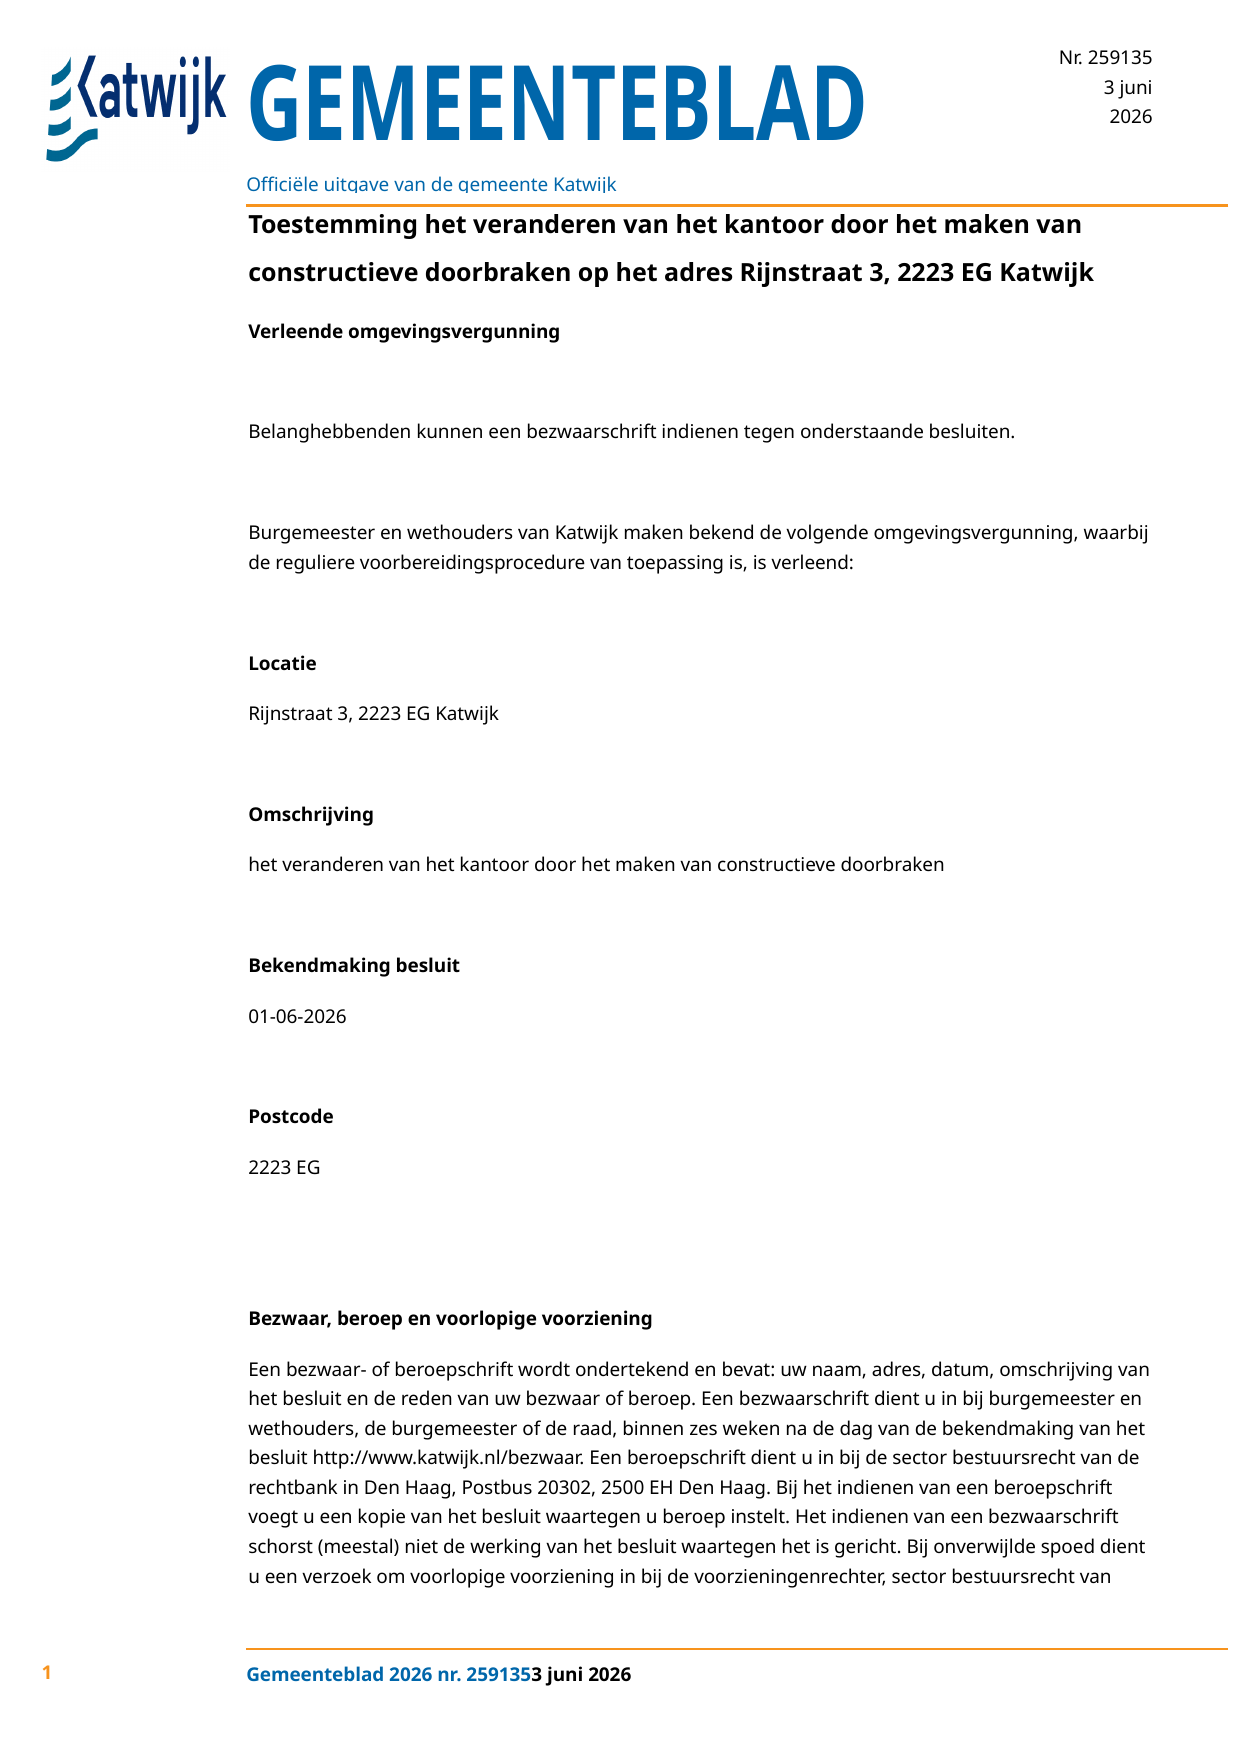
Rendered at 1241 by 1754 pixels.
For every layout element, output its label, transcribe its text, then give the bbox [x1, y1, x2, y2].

text Burgemeester en wethouders van Katwijk maken bekend de volgende omgevingsvergunning, waarbij de reguliere voorbereidingsprocedure van toepassing is, is verleend: [248, 519, 1152, 575]
text het veranderen van het kantoor door het maken van constructieve doorbraken [248, 852, 1152, 877]
text Een bezwaar- of beroepschrift wordt ondertekend en bevat: uw naam, adres, datum, omschrijving van het besluit en de reden van uw bezwaar of beroep. Een bezwaarschrift dient u in bij burgemeester en wethouders, de burgemeester of de raad, binnen zes weken na de dag van de bekendmaking van het besluit http://www.katwijk.nl/bezwaar. Een beroepschrift dient u in bij de sector bestuursrecht van de rechtbank in Den Haag, Postbus 20302, 2500 EH Den Haag. Bij het indienen van een beroepschrift voegt u een kopie van het besluit waartegen u beroep instelt. Het indienen van een bezwaarschrift schorst (meestal) niet de werking van het besluit waartegen het is gericht. Bij onverwijlde spoed dient u een verzoek om voorlopige voorziening in bij de voorzieningenrechter, sector bestuursrecht van [248, 1356, 1152, 1589]
text Postcode [248, 1104, 1152, 1129]
text Toestemming het veranderen van het kantoor door het maken van constructieve doorbraken op het adres Rijnstraat 3, 2223 EG Katwijk [248, 207, 1152, 288]
text Locatie [248, 650, 1152, 676]
text Bekendmaking besluit [248, 952, 1152, 978]
text 2223 EG [248, 1154, 1152, 1180]
text 01-06-2026 [248, 1003, 1152, 1029]
text Verleende omgevingsvergunning [248, 318, 1152, 344]
text Rijnstraat 3, 2223 EG Katwijk [248, 700, 1152, 726]
text Bezwaar, beroep en voorlopige voorziening [248, 1305, 1152, 1331]
text Belanghebbenden kunnen een bezwaarschrift indienen tegen onderstaande besluiten. [248, 419, 1152, 444]
text Omschrijving [248, 801, 1152, 827]
picture [41, 47, 231, 172]
